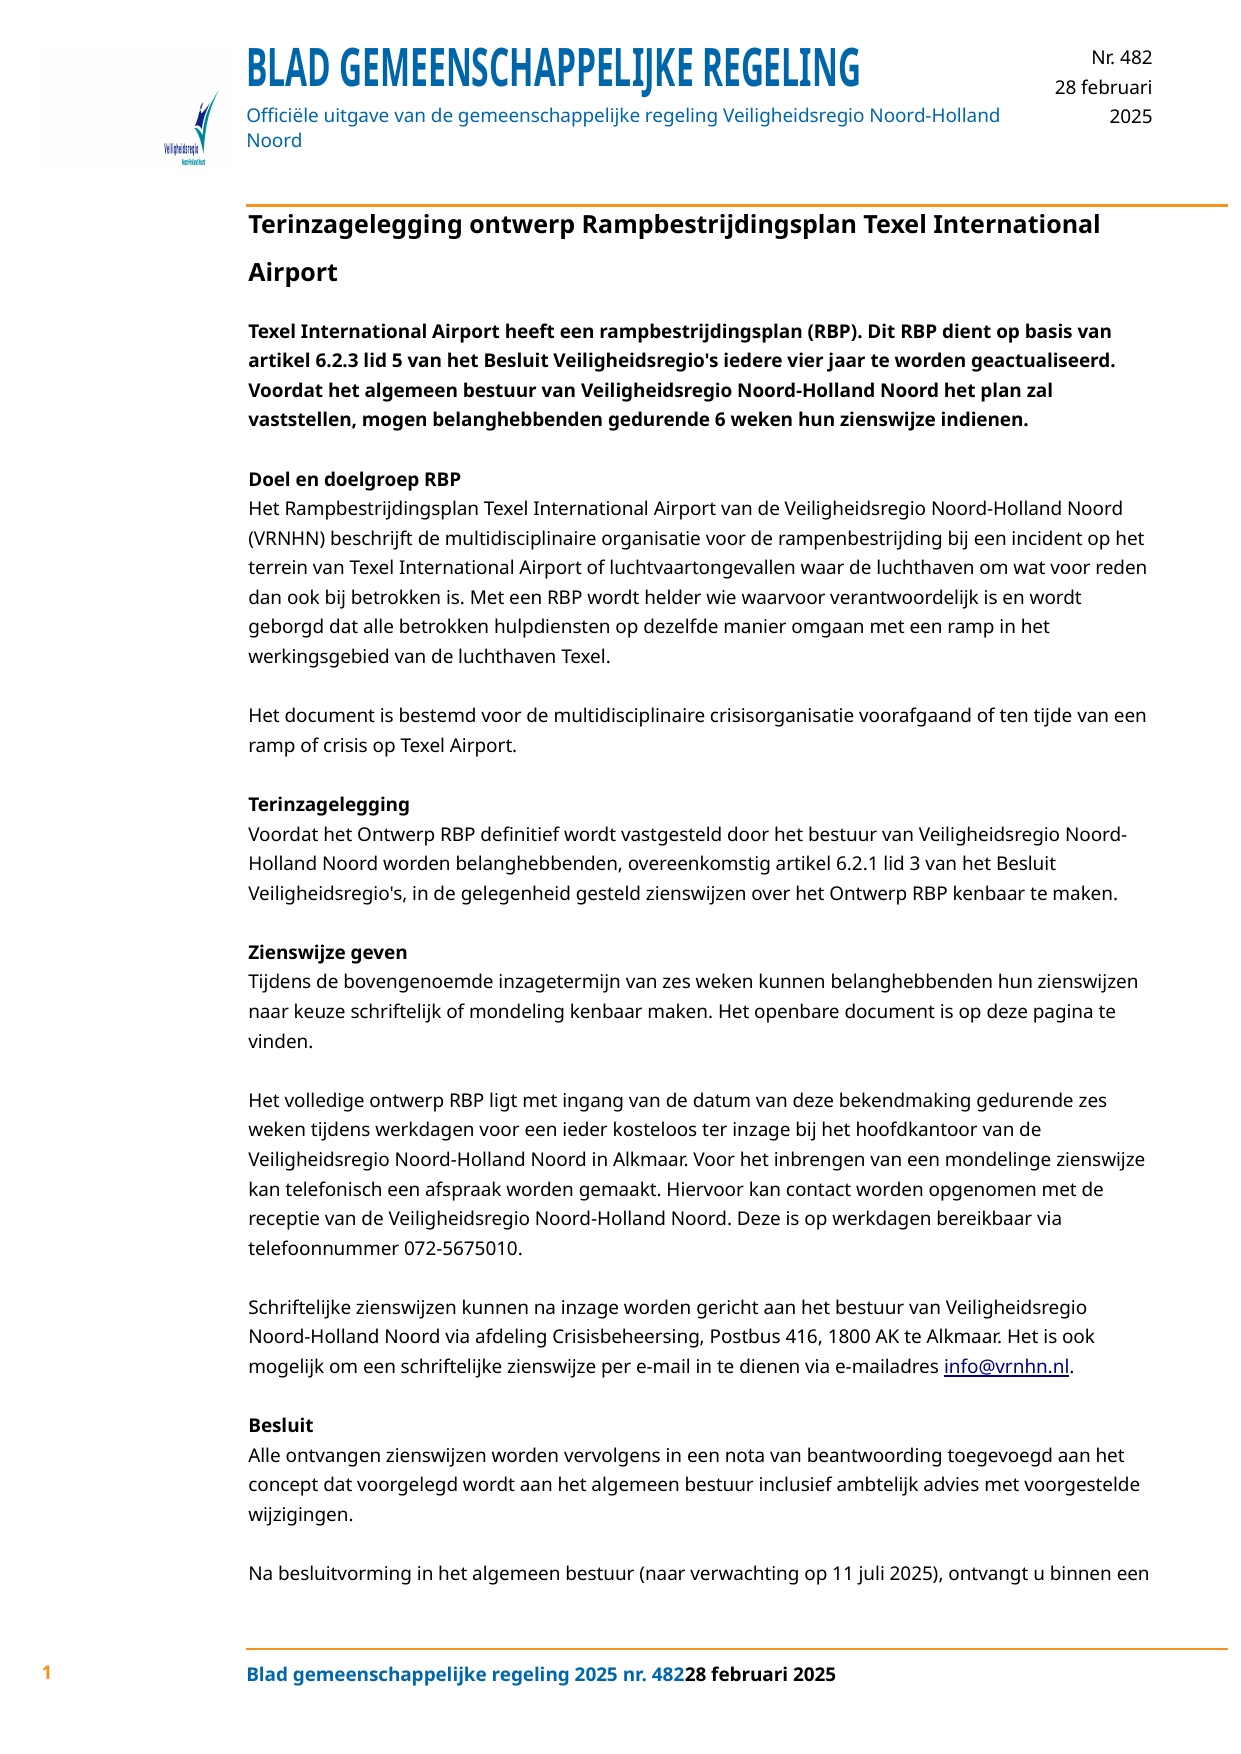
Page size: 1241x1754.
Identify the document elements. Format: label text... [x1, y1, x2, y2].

text Na besluitvorming in het algemeen bestuur (naar verwachting op 11 juli 2025), ontvangt u binnen een [248, 1560, 1152, 1586]
text Terinzagelegging [248, 791, 1152, 817]
text Zienswijze geven [248, 939, 1152, 965]
picture [41, 47, 231, 172]
text Schriftelijke zienswijzen kunnen na inzage worden gericht aan het bestuur van Veiligheidsregio Noord-Holland Noord via afdeling Crisisbeheersing, Postbus 416, 1800 AK te Alkmaar. Het is ook mogelijk om een schriftelijke zienswijze per e-mail in te dienen via e-mailadres info@vrnhn.nl. [248, 1294, 1152, 1379]
text Terinzagelegging ontwerp Rampbestrijdingsplan Texel International Airport [248, 207, 1152, 288]
text Tijdens de bovengenoemde inzagetermijn van zes weken kunnen belanghebbenden hun zienswijzen naar keuze schriftelijk of mondeling kenbaar maken. Het openbare document is op deze pagina te vinden. [248, 969, 1152, 1054]
text Alle ontvangen zienswijzen worden vervolgens in een nota van beantwoording toegevoegd aan het concept dat voorgelegd wordt aan het algemeen bestuur inclusief ambtelijk advies met voorgestelde wijzigingen. [248, 1442, 1152, 1527]
text Doel en doelgroep RBP [248, 466, 1152, 492]
text Het volledige ontwerp RBP ligt met ingang van de datum van deze bekendmaking gedurende zes weken tijdens werkdagen voor een ieder kosteloos ter inzage bij het hoofdkantoor van de Veiligheidsregio Noord-Holland Noord in Alkmaar. Voor het inbrengen van een mondelinge zienswijze kan telefonisch een afspraak worden gemaakt. Hiervoor kan contact worden opgenomen met de receptie van de Veiligheidsregio Noord-Holland Noord. Deze is op werkdagen bereikbaar via telefoonnummer 072-5675010. [248, 1087, 1152, 1261]
text Besluit [248, 1412, 1152, 1438]
text Voordat het Ontwerp RBP definitief wordt vastgesteld door het bestuur van Veiligheidsregio Noord-Holland Noord worden belanghebbenden, overeenkomstig artikel 6.2.1 lid 3 van het Besluit Veiligheidsregio's, in de gelegenheid gesteld zienswijzen over het Ontwerp RBP kenbaar te maken. [248, 821, 1152, 906]
text Texel International Airport heeft een rampbestrijdingsplan (RBP). Dit RBP dient op basis van artikel 6.2.3 lid 5 van het Besluit Veiligheidsregio's iedere vier jaar te worden geactualiseerd. Voordat het algemeen bestuur van Veiligheidsregio Noord-Holland Noord het plan zal vaststellen, mogen belanghebbenden gedurende 6 weken hun zienswijze indienen. [248, 318, 1152, 432]
text Het Rampbestrijdingsplan Texel International Airport van de Veiligheidsregio Noord-Holland Noord (VRNHN) beschrijft de multidisciplinaire organisatie voor de rampenbestrijding bij een incident op het terrein van Texel International Airport of luchtvaartongevallen waar de luchthaven om wat voor reden dan ook bij betrokken is. Met een RBP wordt helder wie waarvoor verantwoordelijk is en wordt geborgd dat alle betrokken hulpdiensten op dezelfde manier omgaan met een ramp in het werkingsgebied van de luchthaven Texel. [248, 495, 1152, 669]
text Het document is bestemd voor de multidisciplinaire crisisorganisatie voorafgaand of ten tijde van een ramp of crisis op Texel Airport. [248, 702, 1152, 758]
